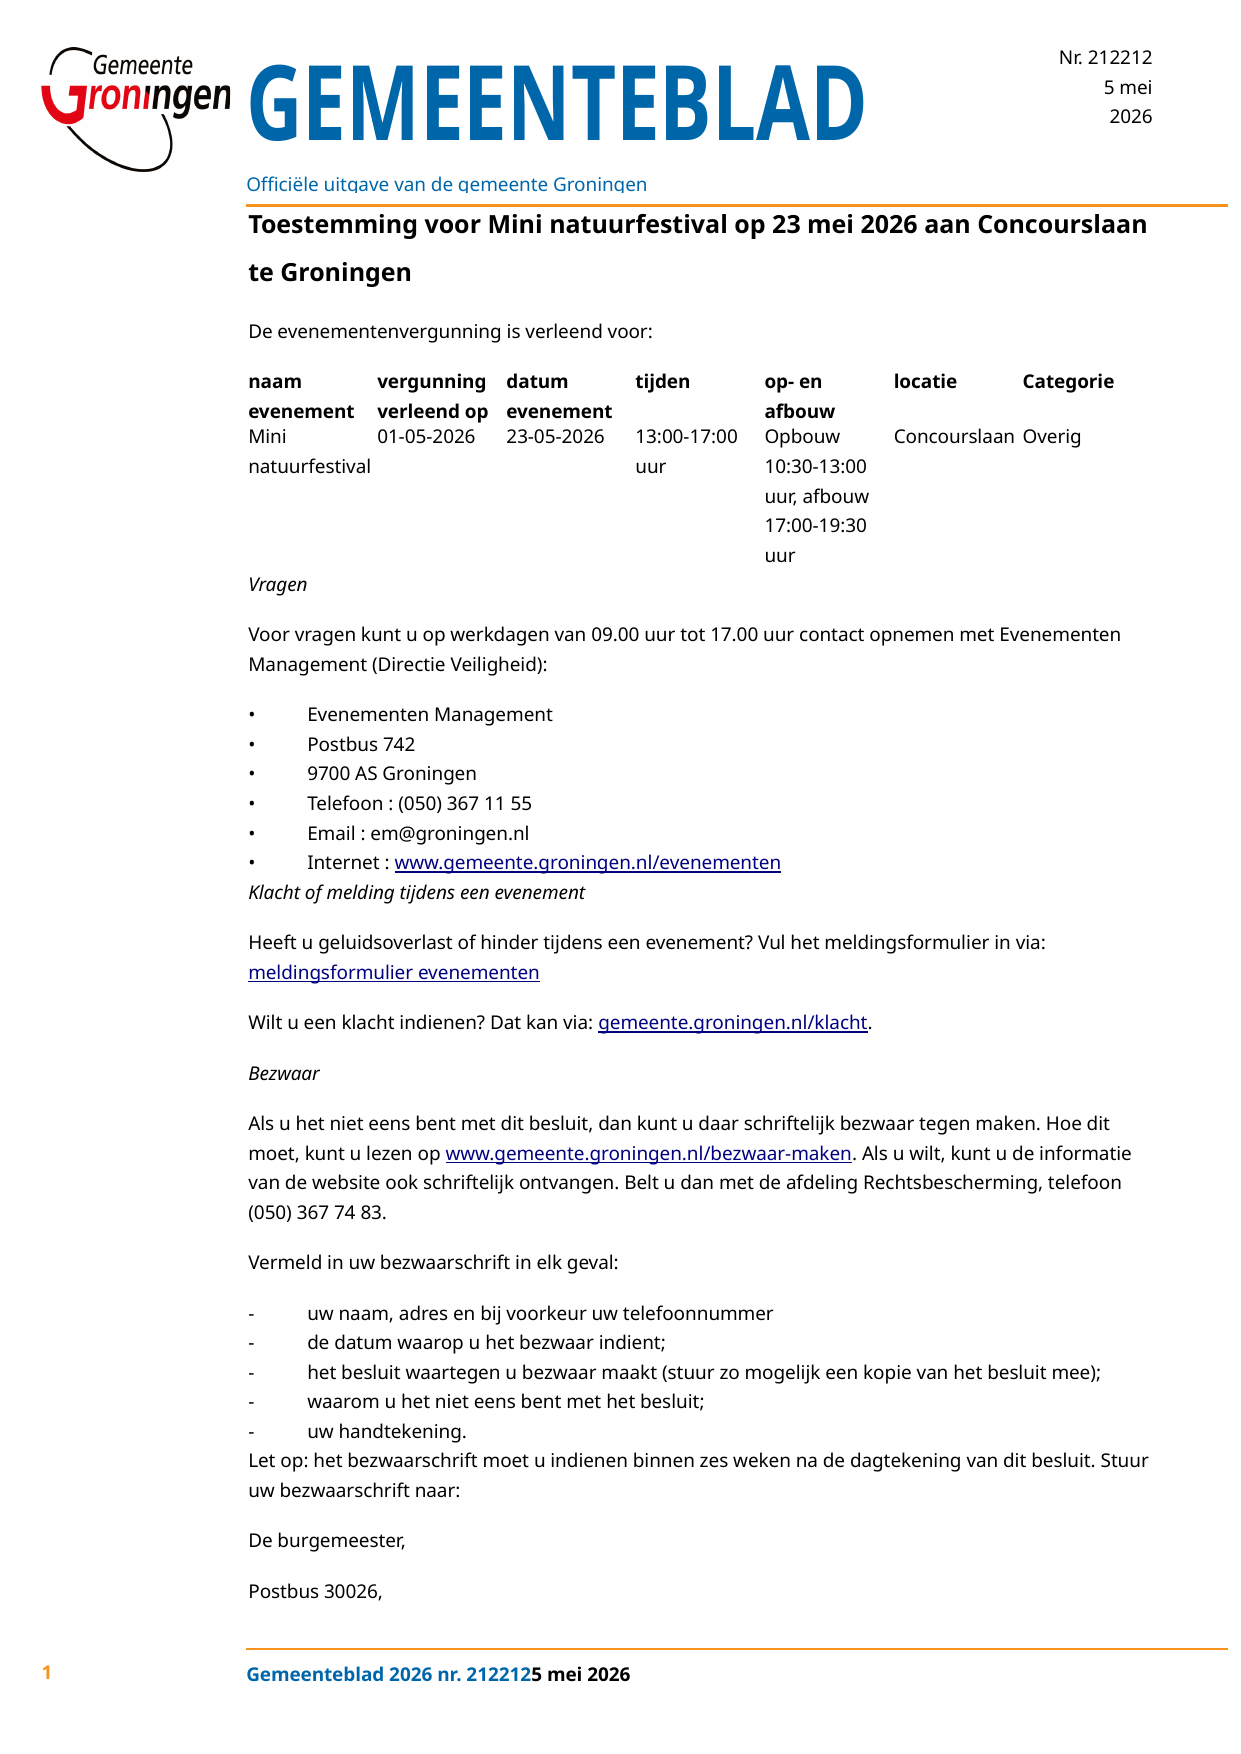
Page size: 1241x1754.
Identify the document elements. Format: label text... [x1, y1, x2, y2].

list Postbus 742 [248, 731, 1152, 757]
text Vermeld in uw bezwaarschrift in elk geval: [248, 1249, 1152, 1275]
table_header vergunning verleend op [377, 369, 506, 424]
table_cell 23-05-2026 [506, 424, 635, 568]
text De evenementenvergunning is verleend voor: [248, 318, 1152, 344]
table_header tijden [635, 369, 764, 424]
text Voor vragen kunt u op werkdagen van 09.00 uur tot 17.00 uur contact opnemen met Evenementen Management (Directie Veiligheid): [248, 621, 1152, 677]
text Wilt u een klacht indienen? Dat kan via: gemeente.groningen.nl/klacht. [248, 1009, 1152, 1035]
text Bezwaar [248, 1060, 1152, 1086]
table_header Categorie [1023, 369, 1152, 424]
table_header datum evenement [506, 369, 635, 424]
list uw handtekening. [248, 1418, 1152, 1444]
table_cell Concourslaan [894, 424, 1022, 568]
list uw naam, adres en bij voorkeur uw telefoonnummer [248, 1300, 1152, 1326]
table_cell Opbouw 10:30-13:00 uur, afbouw 17:00-19:30 uur [764, 424, 893, 568]
text Toestemming voor Mini natuurfestival op 23 mei 2026 aan Concourslaan te Groningen [248, 207, 1152, 288]
table_cell Mini natuurfestival [248, 424, 377, 568]
picture [41, 47, 231, 172]
list 9700 AS Groningen [248, 761, 1152, 786]
text Vragen [248, 571, 1152, 597]
list Evenementen Management [248, 701, 1152, 727]
text Let op: het bezwaarschrift moet u indienen binnen zes weken na de dagtekening van dit besluit. Stuur uw bezwaarschrift naar: [248, 1448, 1152, 1503]
list het besluit waartegen u bezwaar maakt (stuur zo mogelijk een kopie van het besluit mee); [248, 1359, 1152, 1385]
table_header op- en afbouw [764, 369, 893, 424]
list waarom u het niet eens bent met het besluit; [248, 1388, 1152, 1414]
table_cell 13:00-17:00 uur [635, 424, 764, 568]
table_cell Overig [1023, 424, 1152, 568]
table_header locatie [894, 369, 1022, 424]
text Als u het niet eens bent met dit besluit, dan kunt u daar schriftelijk bezwaar tegen maken. Hoe dit moet, kunt u lezen op www.gemeente.groningen.nl/bezwaar-maken. Als u wilt, kunt u de informatie van de website ook schriftelijk ontvangen. Belt u dan met de afdeling Rechtsbescherming, telefoon (050) 367 74 83. [248, 1110, 1152, 1225]
table_cell 01-05-2026 [377, 424, 506, 568]
text Heeft u geluidsoverlast of hinder tijdens een evenement? Vul het meldingsformulier in via: meldingsformulier evenementen [248, 929, 1152, 985]
text Klacht of melding tijdens een evenement [248, 879, 1152, 905]
table_header naam evenement [248, 369, 377, 424]
list Internet : www.gemeente.groningen.nl/evenementen [248, 849, 1152, 875]
list de datum waarop u het bezwaar indient; [248, 1329, 1152, 1355]
list Telefoon : (050) 367 11 55 [248, 790, 1152, 816]
list Email : em@groningen.nl [248, 820, 1152, 846]
text Postbus 30026, [248, 1578, 1152, 1604]
text De burgemeester, [248, 1528, 1152, 1553]
